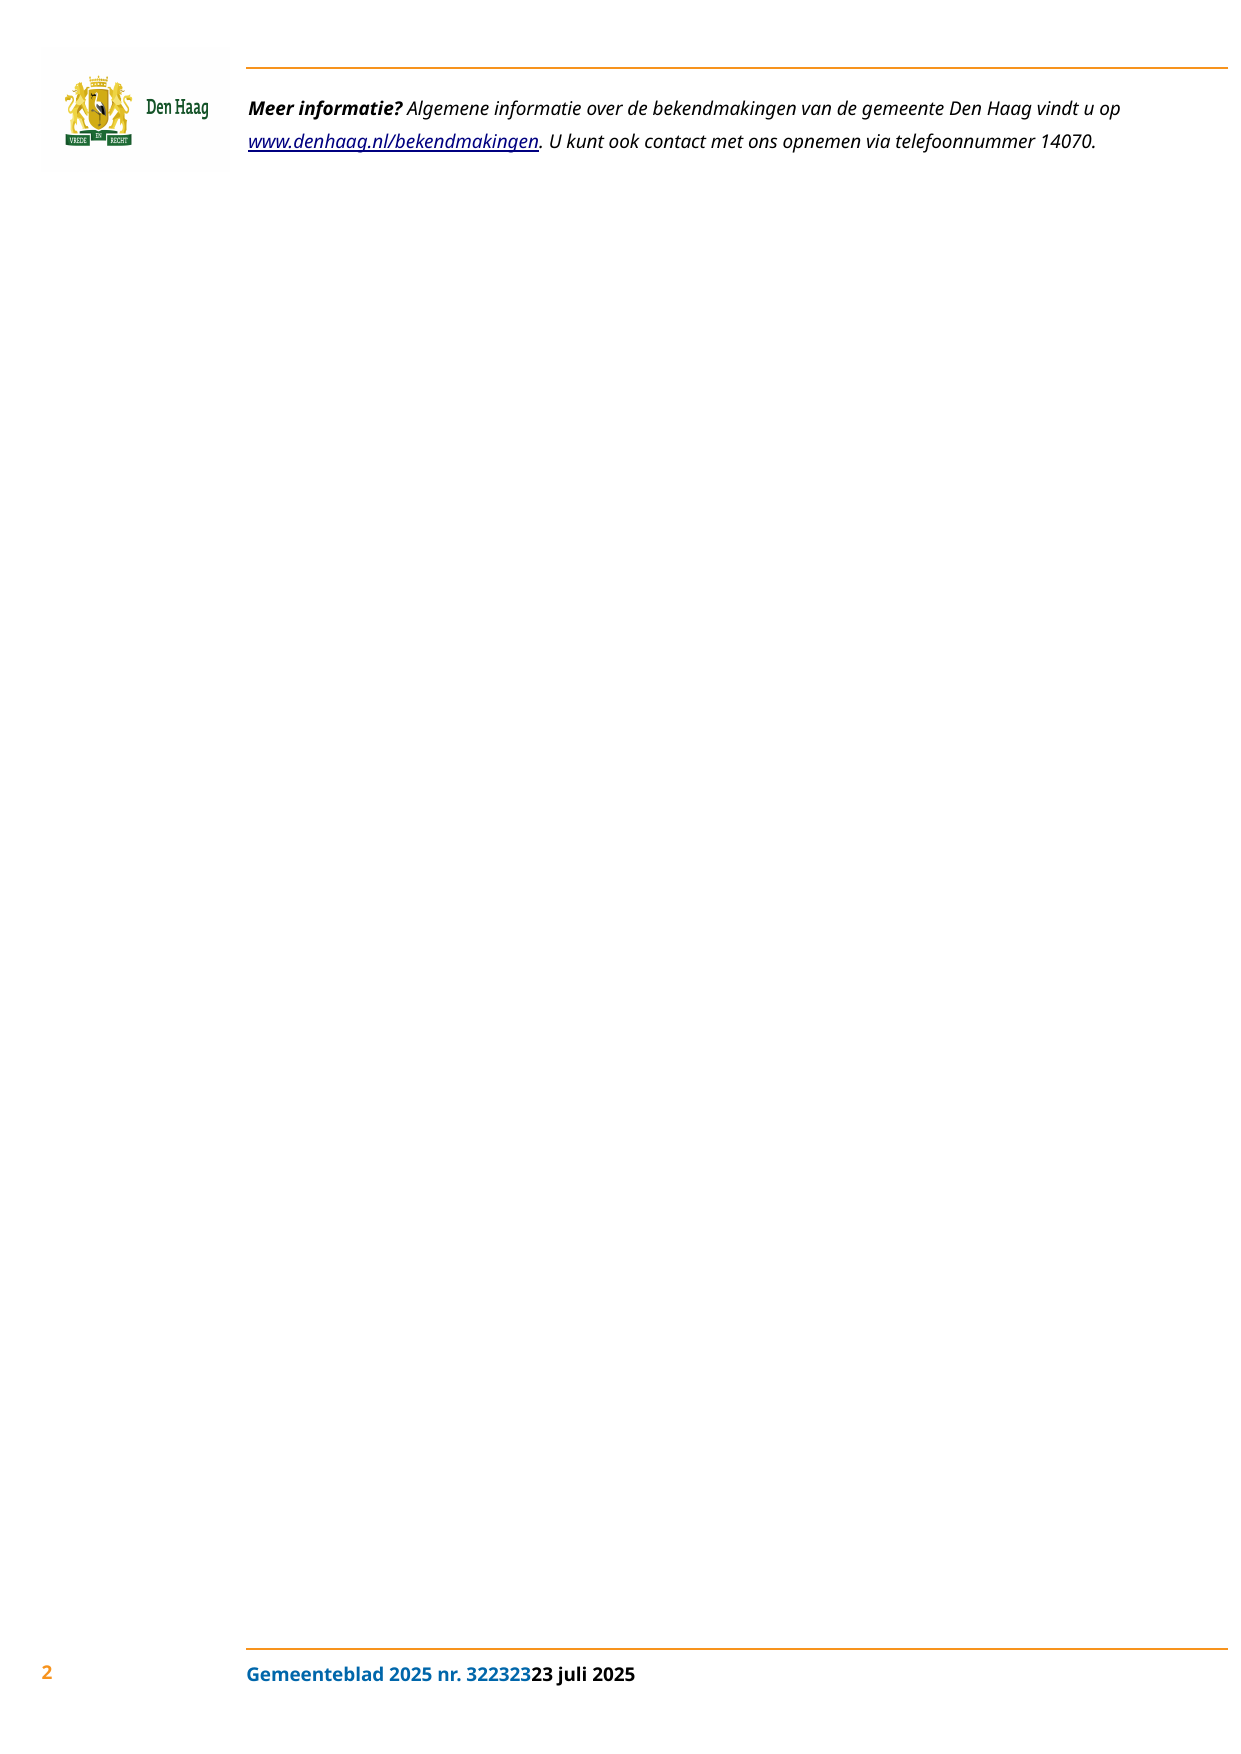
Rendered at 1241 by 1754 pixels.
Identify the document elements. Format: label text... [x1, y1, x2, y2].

picture [41, 47, 231, 172]
text Meer informatie? Algemene informatie over de bekendmakingen van de gemeente Den Haag vindt u op www.denhaag.nl/bekendmakingen. U kunt ook contact met ons opnemen via telefoonnummer 14070. [248, 95, 1152, 154]
